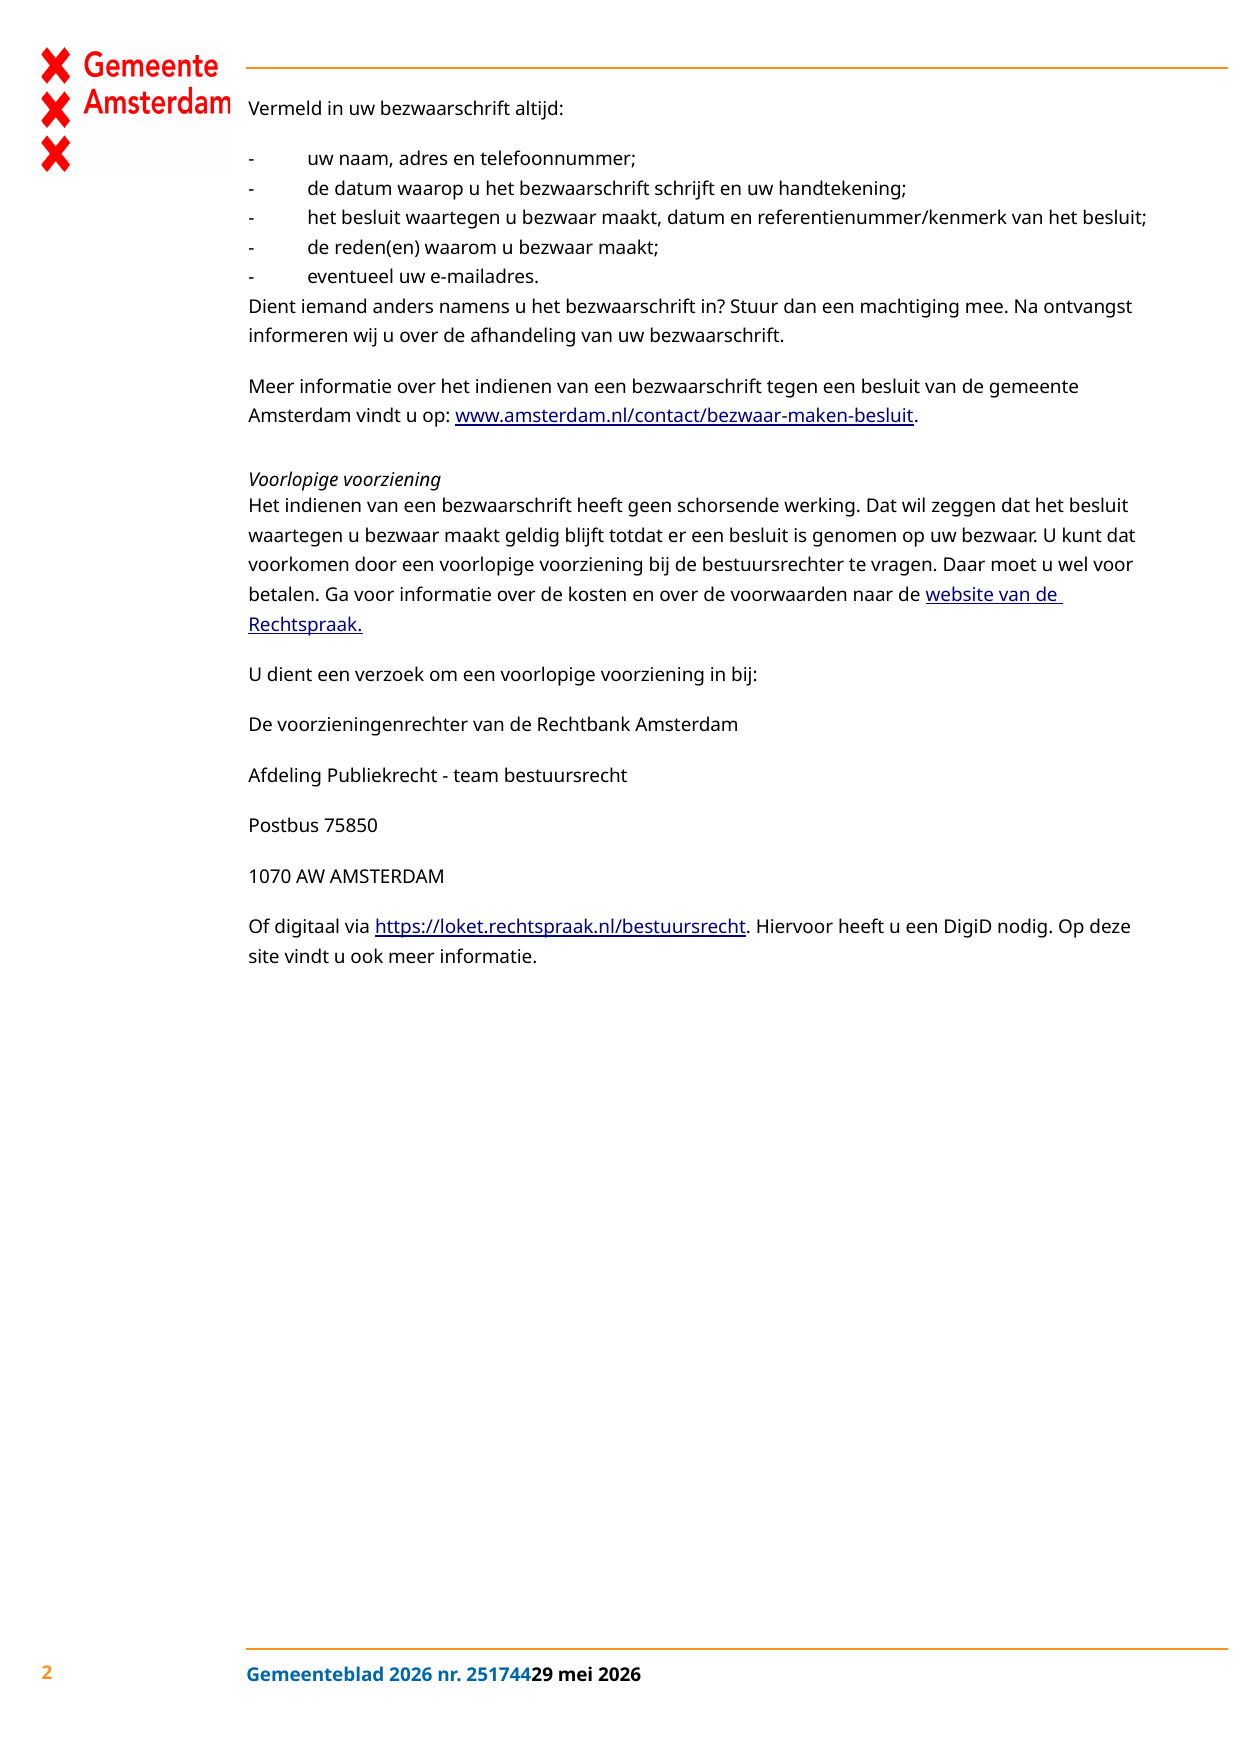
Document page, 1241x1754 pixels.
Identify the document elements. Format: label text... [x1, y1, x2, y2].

list uw naam, adres en telefoonnummer; [248, 145, 1152, 171]
list het besluit waartegen u bezwaar maakt, datum en referentienummer/kenmerk van het besluit; [248, 204, 1152, 230]
text Het indienen van een bezwaarschrift heeft geen schorsende werking. Dat wil zeggen dat het besluit waartegen u bezwaar maakt geldig blijft totdat er een besluit is genomen op uw bezwaar. U kunt dat voorkomen door een voorlopige voorziening bij de bestuursrechter te vragen. Daar moet u wel voor betalen. Ga voor informatie over de kosten en over de voorwaarden naar de website van de Rechtspraak. [248, 492, 1152, 636]
text Meer informatie over het indienen van een bezwaarschrift tegen een besluit van de gemeente Amsterdam vindt u op: www.amsterdam.nl/contact/bezwaar-maken-besluit. [248, 373, 1152, 428]
text De voorzieningenrechter van de Rechtbank Amsterdam [248, 712, 1152, 737]
text Afdeling Publiekrecht - team bestuursrecht [248, 762, 1152, 788]
text Vermeld in uw bezwaarschrift altijd: [248, 95, 1152, 121]
text Voorlopige voorziening [248, 467, 1152, 492]
list de datum waarop u het bezwaarschrift schrijft en uw handtekening; [248, 175, 1152, 201]
picture [41, 47, 231, 172]
text Postbus 75850 [248, 812, 1152, 838]
list eventueel uw e-mailadres. [248, 263, 1152, 289]
list de reden(en) waarom u bezwaar maakt; [248, 234, 1152, 260]
text Of digitaal via https://loket.rechtspraak.nl/bestuursrecht. Hiervoor heeft u een DigiD nodig. Op deze site vindt u ook meer informatie. [248, 913, 1152, 968]
text 1070 AW AMSTERDAM [248, 863, 1152, 888]
text U dient een verzoek om een voorlopige voorziening in bij: [248, 661, 1152, 687]
text Dient iemand anders namens u het bezwaarschrift in? Stuur dan een machtiging mee. Na ontvangst informeren wij u over de afhandeling van uw bezwaarschrift. [248, 293, 1152, 348]
